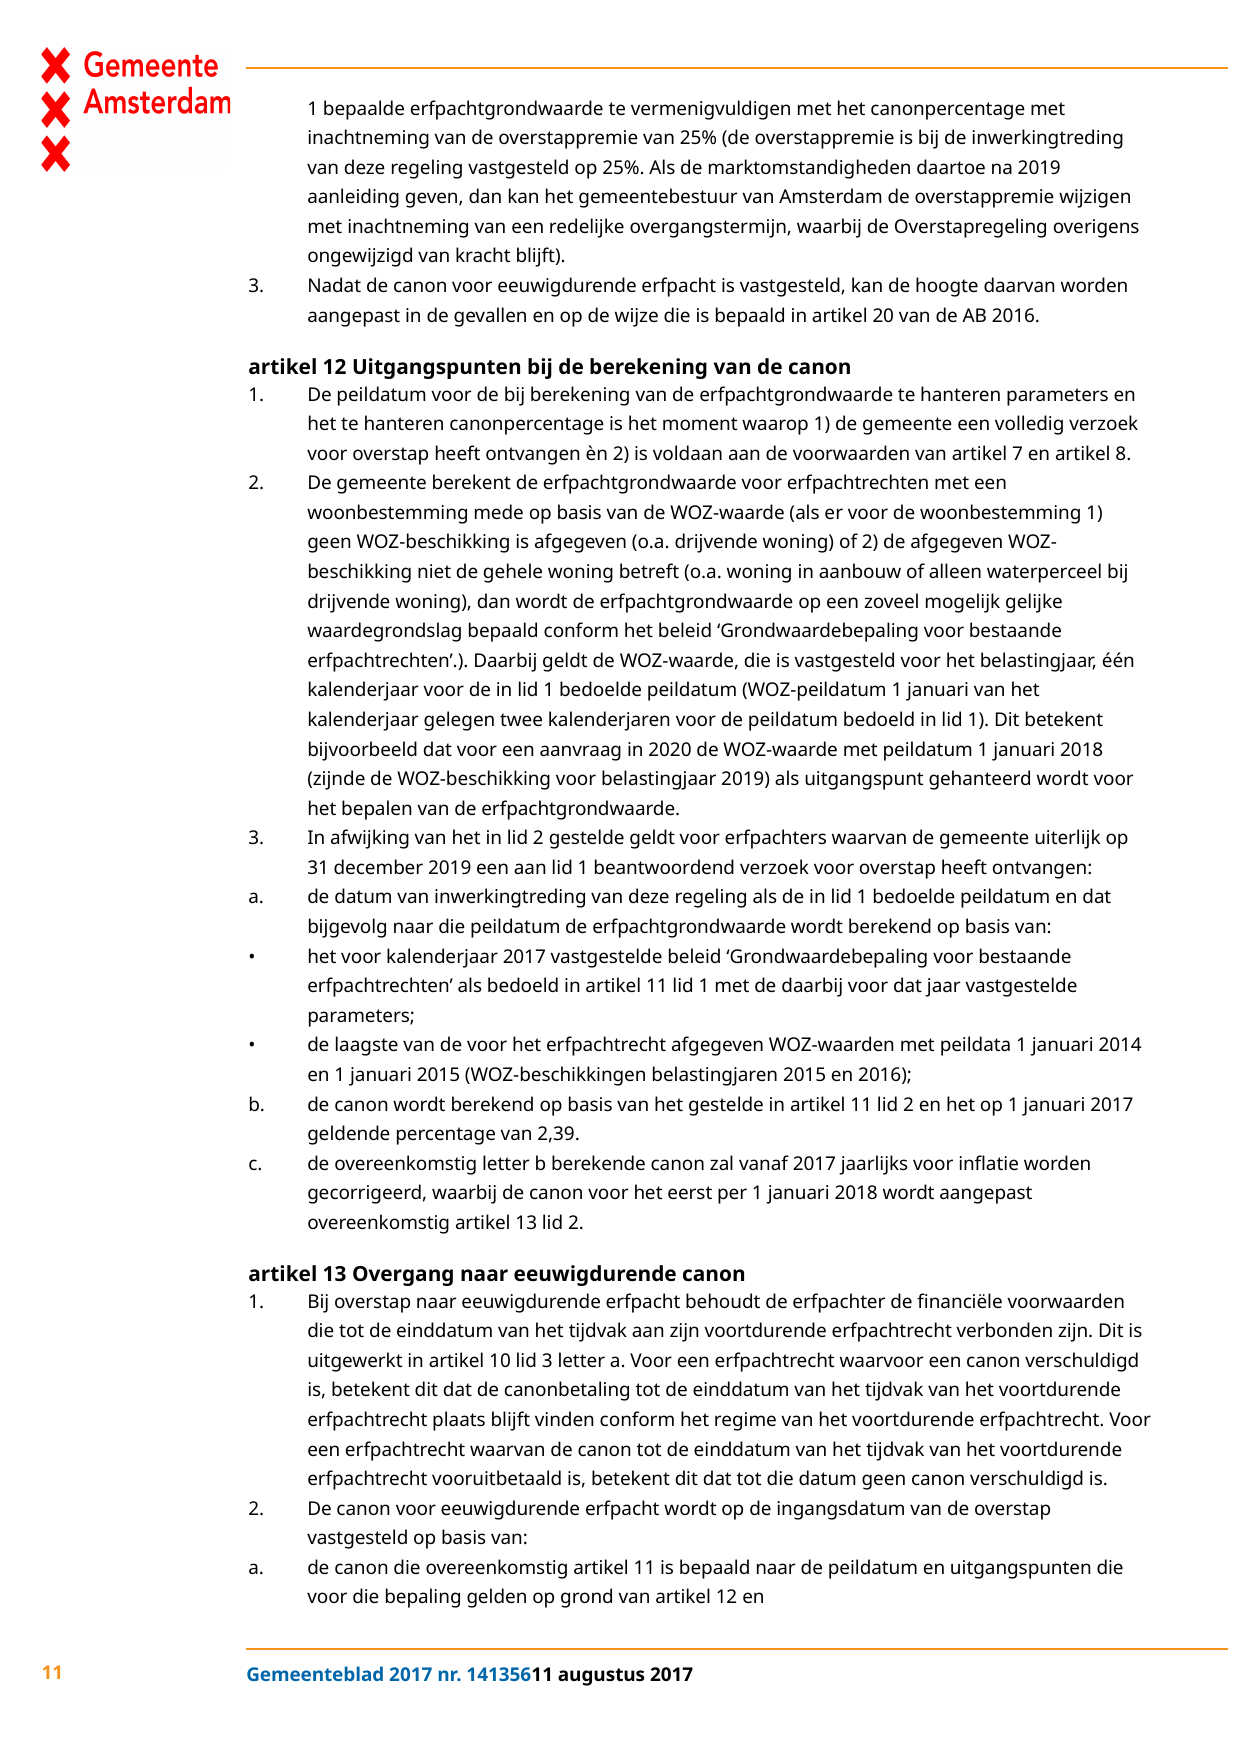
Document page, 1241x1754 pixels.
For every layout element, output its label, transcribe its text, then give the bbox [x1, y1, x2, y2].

list de overeenkomstig letter b berekende canon zal vanaf 2017 jaarlijks voor inflatie worden gecorrigeerd, waarbij de canon voor het eerst per 1 januari 2018 wordt aangepast overeenkomstig artikel 13 lid 2. [248, 1150, 1152, 1235]
list De peildatum voor de bij berekening van de erfpachtgrondwaarde te hanteren parameters en het te hanteren canonpercentage is het moment waarop 1) de gemeente een volledig verzoek voor overstap heeft ontvangen èn 2) is voldaan aan de voorwaarden van artikel 7 en artikel 8. [248, 381, 1152, 466]
list de canon wordt berekend op basis van het gestelde in artikel 11 lid 2 en het op 1 januari 2017 geldende percentage van 2,39. [248, 1091, 1152, 1146]
list Nadat de canon voor eeuwigdurende erfpacht is vastgesteld, kan de hoogte daarvan worden aangepast in de gevallen en op de wijze die is bepaald in artikel 20 van de AB 2016. [248, 272, 1152, 328]
list de canon die overeenkomstig artikel 11 is bepaald naar de peildatum en uitgangspunten die voor die bepaling gelden op grond van artikel 12 en [248, 1554, 1152, 1609]
list De gemeente berekent de erfpachtgrondwaarde voor erfpachtrechten met een woonbestemming mede op basis van de WOZ-waarde (als er voor de woonbestemming 1) geen WOZ-beschikking is afgegeven (o.a. drijvende woning) of 2) de afgegeven WOZ-beschikking niet de gehele woning betreft (o.a. woning in aanbouw of alleen waterperceel bij drijvende woning), dan wordt de erfpachtgrondwaarde op een zoveel mogelijk gelijke waardegrondslag bepaald conform het beleid ‘Grondwaardebepaling voor bestaande erfpachtrechten’.). Daarbij geldt de WOZ-waarde, die is vastgesteld voor het belastingjaar, één kalenderjaar voor de in lid 1 bedoelde peildatum (WOZ-peildatum 1 januari van het kalenderjaar gelegen twee kalenderjaren voor de peildatum bedoeld in lid 1). Dit betekent bijvoorbeeld dat voor een aanvraag in 2020 de WOZ-waarde met peildatum 1 januari 2018 (zijnde de WOZ-beschikking voor belastingjaar 2019) als uitgangspunt gehanteerd wordt voor het bepalen van de erfpachtgrondwaarde. [248, 469, 1152, 821]
list Bij overstap naar eeuwigdurende erfpacht behoudt de erfpachter de financiële voorwaarden die tot de einddatum van het tijdvak aan zijn voortdurende erfpachtrecht verbonden zijn. Dit is uitgewerkt in artikel 10 lid 3 letter a. Voor een erfpachtrecht waarvoor een canon verschuldigd is, betekent dit dat de canonbetaling tot de einddatum van het tijdvak van het voortdurende erfpachtrecht plaats blijft vinden conform het regime van het voortdurende erfpachtrecht. Voor een erfpachtrecht waarvan de canon tot de einddatum van het tijdvak van het voortdurende erfpachtrecht vooruitbetaald is, betekent dit dat tot die datum geen canon verschuldigd is. [248, 1288, 1152, 1491]
list In afwijking van het in lid 2 gestelde geldt voor erfpachters waarvan de gemeente uiterlijk op 31 december 2019 een aan lid 1 beantwoordend verzoek voor overstap heeft ontvangen: [248, 824, 1152, 880]
list het voor kalenderjaar 2017 vastgestelde beleid ‘Grondwaardebepaling voor bestaande erfpachtrechten’ als bedoeld in artikel 11 lid 1 met de daarbij voor dat jaar vastgestelde parameters; [248, 943, 1152, 1028]
text artikel 13 Overgang naar eeuwigdurende canon [248, 1259, 1152, 1288]
text artikel 12 Uitgangspunten bij de berekening van de canon [248, 352, 1152, 381]
list De canon voor eeuwigdurende erfpacht wordt op de ingangsdatum van de overstap vastgesteld op basis van: [248, 1495, 1152, 1550]
list de laagste van de voor het erfpachtrecht afgegeven WOZ-waarden met peildata 1 januari 2014 en 1 januari 2015 (WOZ-beschikkingen belastingjaren 2015 en 2016); [248, 1032, 1152, 1087]
picture [41, 47, 231, 172]
list 1 bepaalde erfpachtgrondwaarde te vermenigvuldigen met het canonpercentage met inachtneming van de overstappremie van 25% (de overstappremie is bij de inwerkingtreding van deze regeling vastgesteld op 25%. Als de marktomstandigheden daartoe na 2019 aanleiding geven, dan kan het gemeentebestuur van Amsterdam de overstappremie wijzigen met inachtneming van een redelijke overgangstermijn, waarbij de Overstapregeling overigens ongewijzigd van kracht blijft). [248, 95, 1152, 268]
list de datum van inwerkingtreding van deze regeling als de in lid 1 bedoelde peildatum en dat bijgevolg naar die peildatum de erfpachtgrondwaarde wordt berekend op basis van: [248, 884, 1152, 939]
